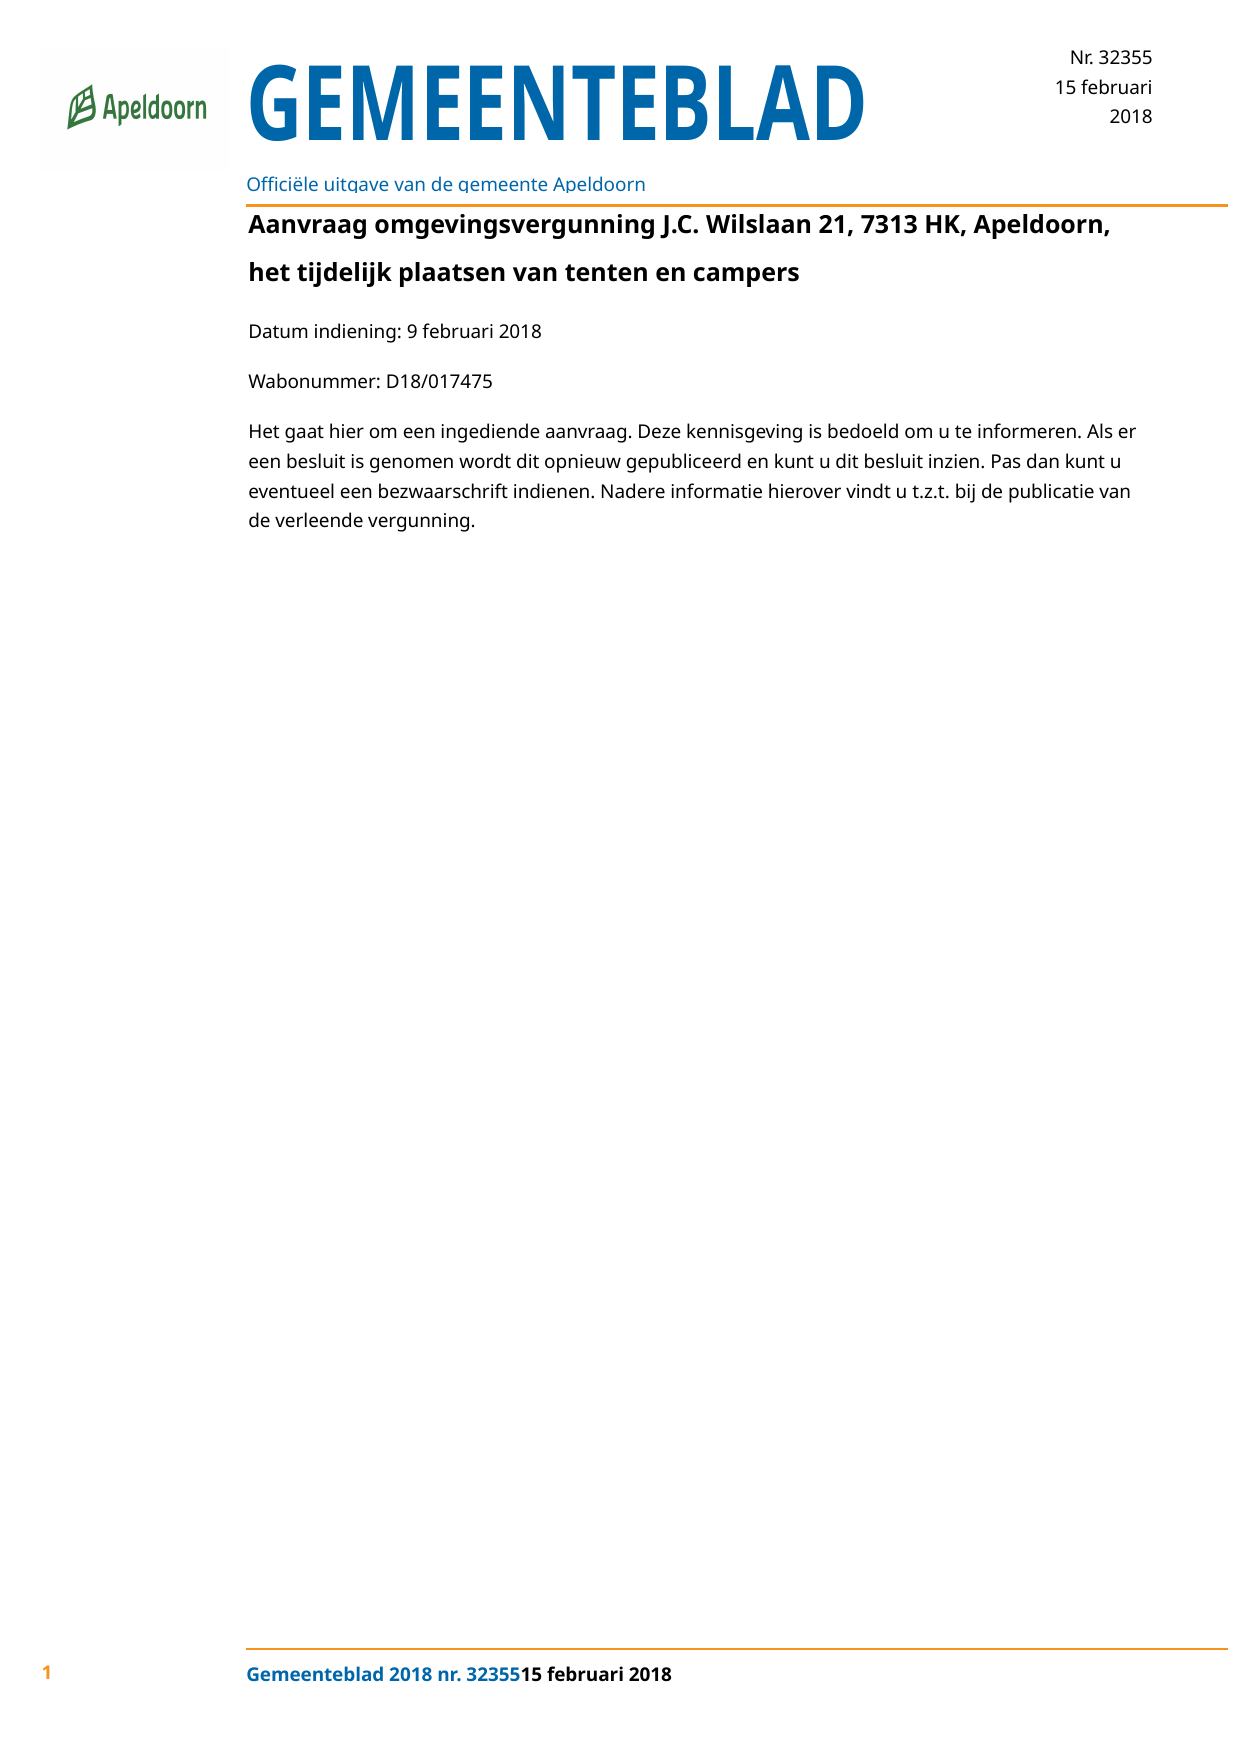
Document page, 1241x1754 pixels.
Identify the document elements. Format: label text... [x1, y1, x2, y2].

text Het gaat hier om een ingediende aanvraag. Deze kennisgeving is bedoeld om u te informeren. Als er een besluit is genomen wordt dit opnieuw gepubliceerd en kunt u dit besluit inzien. Pas dan kunt u eventueel een bezwaarschrift indienen. Nadere informatie hierover vindt u t.z.t. bij de publicatie van de verleende vergunning. [248, 419, 1152, 533]
text Datum indiening: 9 februari 2018 [248, 318, 1152, 344]
text Wabonummer: D18/017475 [248, 368, 1152, 394]
text Aanvraag omgevingsvergunning J.C. Wilslaan 21, 7313 HK, Apeldoorn, het tijdelijk plaatsen van tenten en campers [248, 207, 1152, 288]
picture [41, 47, 231, 172]
